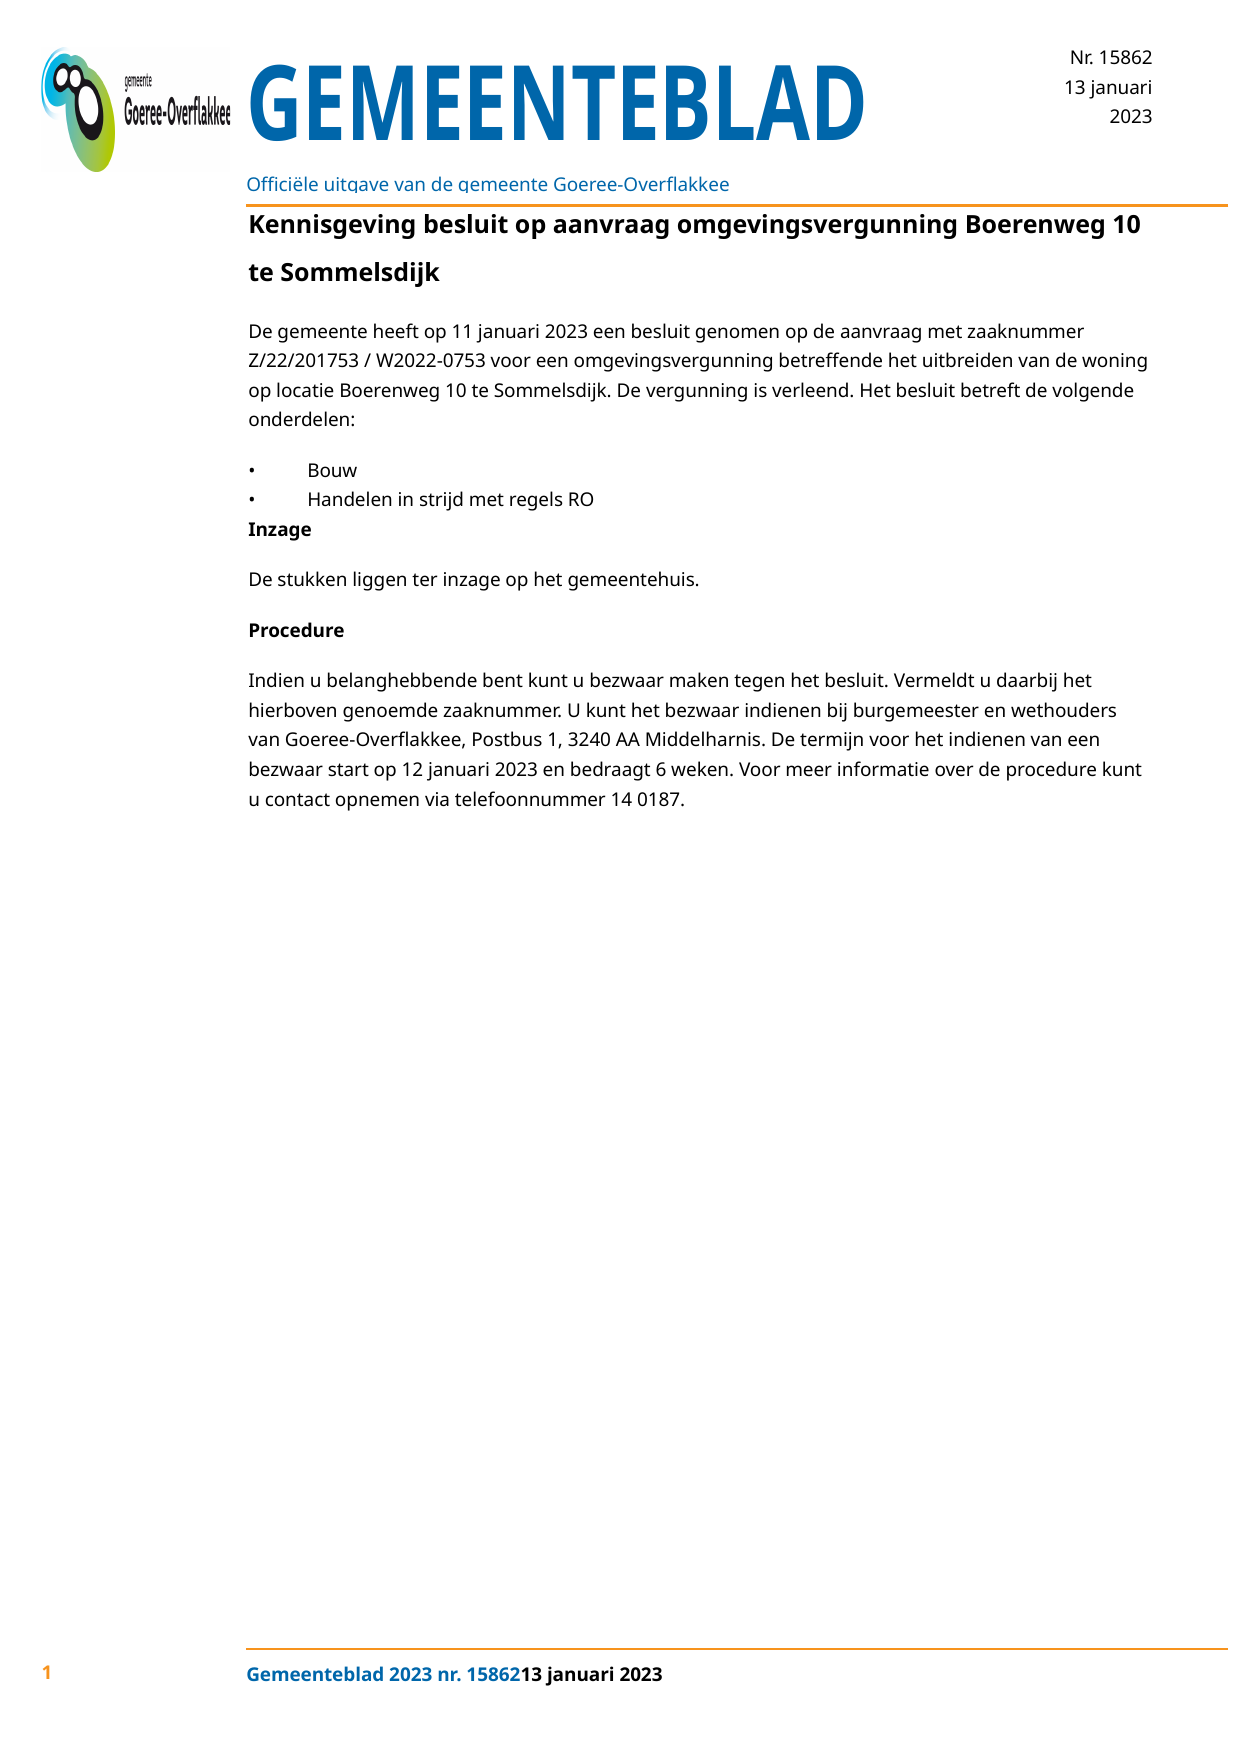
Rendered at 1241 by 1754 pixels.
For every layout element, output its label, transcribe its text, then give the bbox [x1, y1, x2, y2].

text De gemeente heeft op 11 januari 2023 een besluit genomen op de aanvraag met zaaknummer Z/22/201753 / W2022-0753 voor een omgevingsvergunning betreffende het uitbreiden van de woning op locatie Boerenweg 10 te Sommelsdijk. De vergunning is verleend. Het besluit betreft de volgende onderdelen: [248, 318, 1152, 432]
text Procedure [248, 617, 1152, 643]
list Handelen in strijd met regels RO [248, 487, 1152, 512]
picture [41, 47, 231, 172]
list Bouw [248, 457, 1152, 483]
text De stukken liggen ter inzage op het gemeentehuis. [248, 567, 1152, 592]
text Inzage [248, 516, 1152, 542]
text Kennisgeving besluit op aanvraag omgevingsvergunning Boerenweg 10 te Sommelsdijk [248, 207, 1152, 288]
text Indien u belanghebbende bent kunt u bezwaar maken tegen het besluit. Vermeldt u daarbij het hierboven genoemde zaaknummer. U kunt het bezwaar indienen bij burgemeester en wethouders van Goeree-Overflakkee, Postbus 1, 3240 AA Middelharnis. De termijn voor het indienen van een bezwaar start op 12 januari 2023 en bedraagt 6 weken. Voor meer informatie over de procedure kunt u contact opnemen via telefoonnummer 14 0187. [248, 667, 1152, 812]
